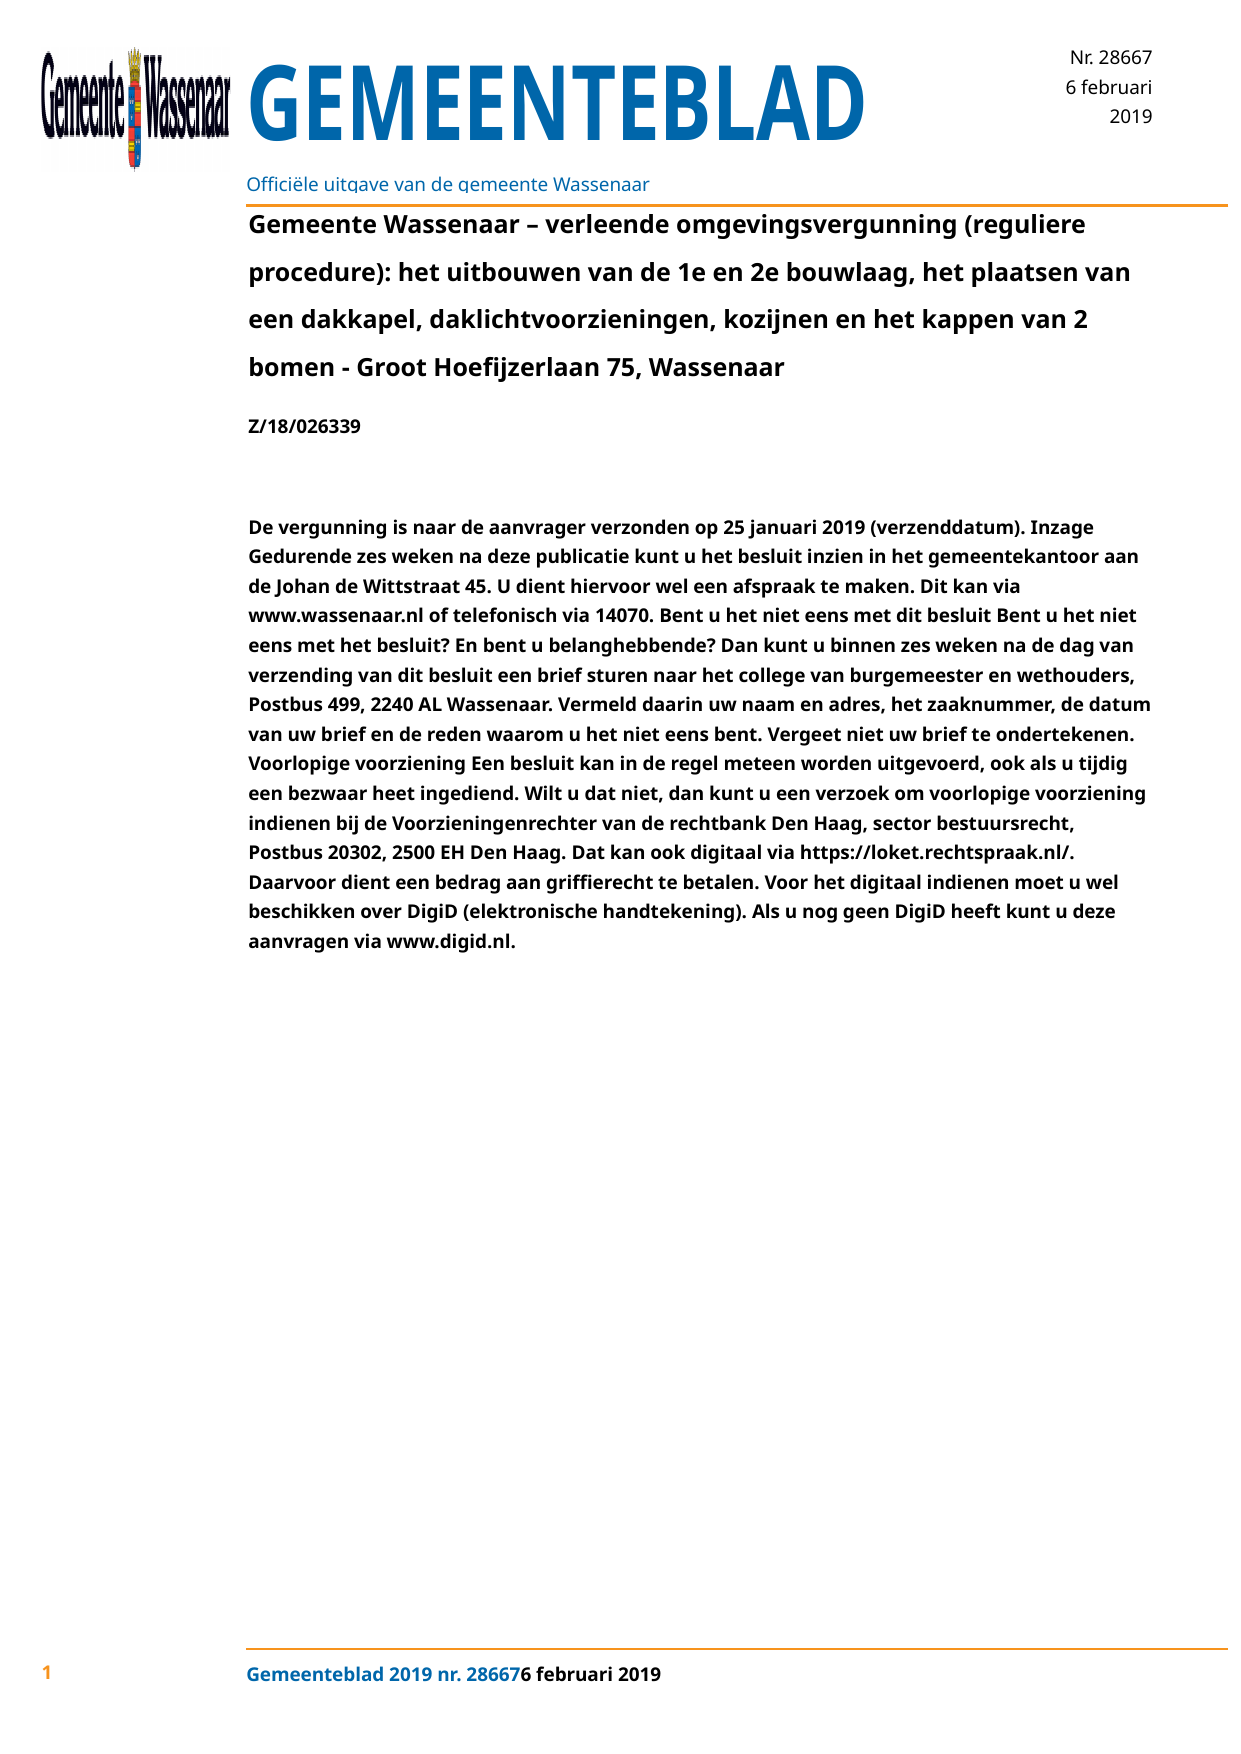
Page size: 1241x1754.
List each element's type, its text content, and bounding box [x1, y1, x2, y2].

text De vergunning is naar de aanvrager verzonden op 25 januari 2019 (verzenddatum). Inzage Gedurende zes weken na deze publicatie kunt u het besluit inzien in het gemeentekantoor aan de Johan de Wittstraat 45. U dient hiervoor wel een afspraak te maken. Dit kan via www.wassenaar.nl of telefonisch via 14070. Bent u het niet eens met dit besluit Bent u het niet eens met het besluit? En bent u belanghebbende? Dan kunt u binnen zes weken na de dag van verzending van dit besluit een brief sturen naar het college van burgemeester en wethouders, Postbus 499, 2240 AL Wassenaar. Vermeld daarin uw naam en adres, het zaaknummer, de datum van uw brief en de reden waarom u het niet eens bent. Vergeet niet uw brief te ondertekenen. Voorlopige voorziening Een besluit kan in de regel meteen worden uitgevoerd, ook als u tijdig een bezwaar heet ingediend. Wilt u dat niet, dan kunt u een verzoek om voorlopige voorziening indienen bij de Voorzieningenrechter van de rechtbank Den Haag, sector bestuursrecht, Postbus 20302, 2500 EH Den Haag. Dat kan ook digitaal via https://loket.rechtspraak.nl/. Daarvoor dient een bedrag aan griffierecht te betalen. Voor het digitaal indienen moet u wel beschikken over DigiD (elektronische handtekening). Als u nog geen DigiD heeft kunt u deze aanvragen via www.digid.nl. [248, 514, 1152, 954]
text Z/18/026339 [248, 413, 1152, 439]
text Gemeente Wassenaar – verleende omgevingsvergunning (reguliere procedure): het uitbouwen van de 1e en 2e bouwlaag, het plaatsen van een dakkapel, daklichtvoorzieningen, kozijnen en het kappen van 2 bomen - Groot Hoefijzerlaan 75, Wassenaar [248, 207, 1152, 384]
picture [41, 47, 231, 172]
